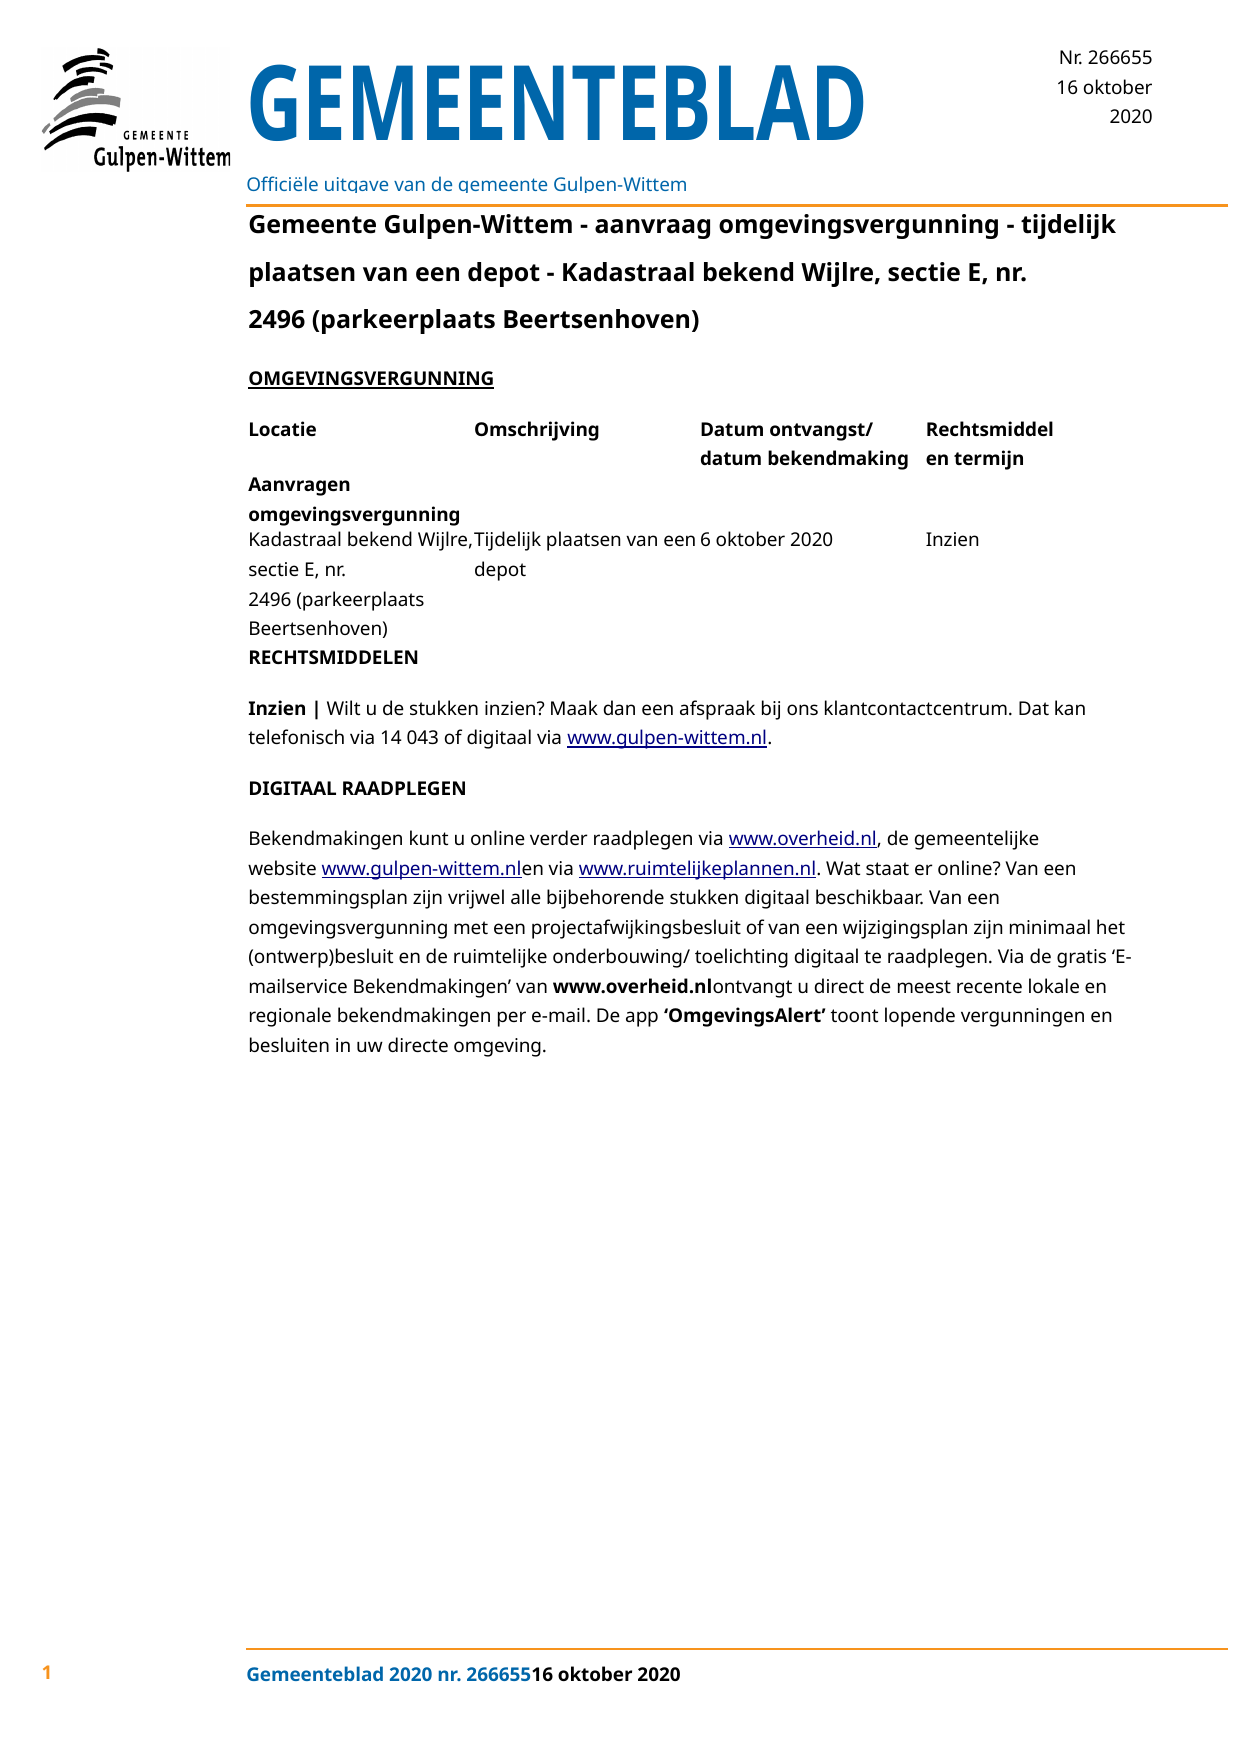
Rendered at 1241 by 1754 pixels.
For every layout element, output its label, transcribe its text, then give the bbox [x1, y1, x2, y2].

table_header Locatie [248, 416, 474, 471]
table_cell Inzien [926, 527, 1152, 641]
table_cell Kadastraal bekend Wijlre, sectie E, nr. 2496 (parkeerplaats Beertsenhoven) [248, 527, 474, 641]
table_cell Tijdelijk plaatsen van een depot [474, 527, 700, 641]
table_cell [700, 471, 926, 527]
text Bekendmakingen kunt u online verder raadplegen via www.overheid.nl, de gemeentelijke website www.gulpen-wittem.nlen via www.ruimtelijkeplannen.nl. Wat staat er online? Van een bestemmingsplan zijn vrijwel alle bijbehorende stukken digitaal beschikbaar. Van een omgevingsvergunning met een projectafwijkingsbesluit of van een wijzigingsplan zijn minimaal het (ontwerp)besluit en de ruimtelijke onderbouwing/ toelichting digitaal te raadplegen. Via de gratis ‘E-mailservice Bekendmakingen’ van www.overheid.nlontvangt u direct de meest recente lokale en regionale bekendmakingen per e-mail. De app ‘OmgevingsAlert’ toont lopende vergunningen en besluiten in uw directe omgeving. [248, 825, 1152, 1058]
text Inzien | Wilt u de stukken inzien? Maak dan een afspraak bij ons klantcontactcentrum. Dat kan telefonisch via 14 043 of digitaal via www.gulpen-wittem.nl. [248, 695, 1152, 750]
table_header Omschrijving [474, 416, 700, 471]
table_cell [474, 471, 700, 527]
table_header Datum ontvangst/ datum bekendmaking [700, 416, 926, 471]
table_header Rechtsmiddel en termijn [926, 416, 1152, 471]
text DIGITAAL RAADPLEGEN [248, 775, 1152, 801]
table_cell 6 oktober 2020 [700, 527, 926, 641]
text RECHTSMIDDELEN [248, 644, 1152, 670]
text OMGEVINGSVERGUNNING [248, 366, 1152, 391]
text Gemeente Gulpen-Wittem - aanvraag omgevingsvergunning - tijdelijk plaatsen van een depot - Kadastraal bekend Wijlre, sectie E, nr. 2496 (parkeerplaats Beertsenhoven) [248, 207, 1152, 336]
table_cell Aanvragen omgevingsvergunning [248, 471, 474, 527]
table_cell [926, 471, 1152, 527]
picture [41, 47, 231, 172]
